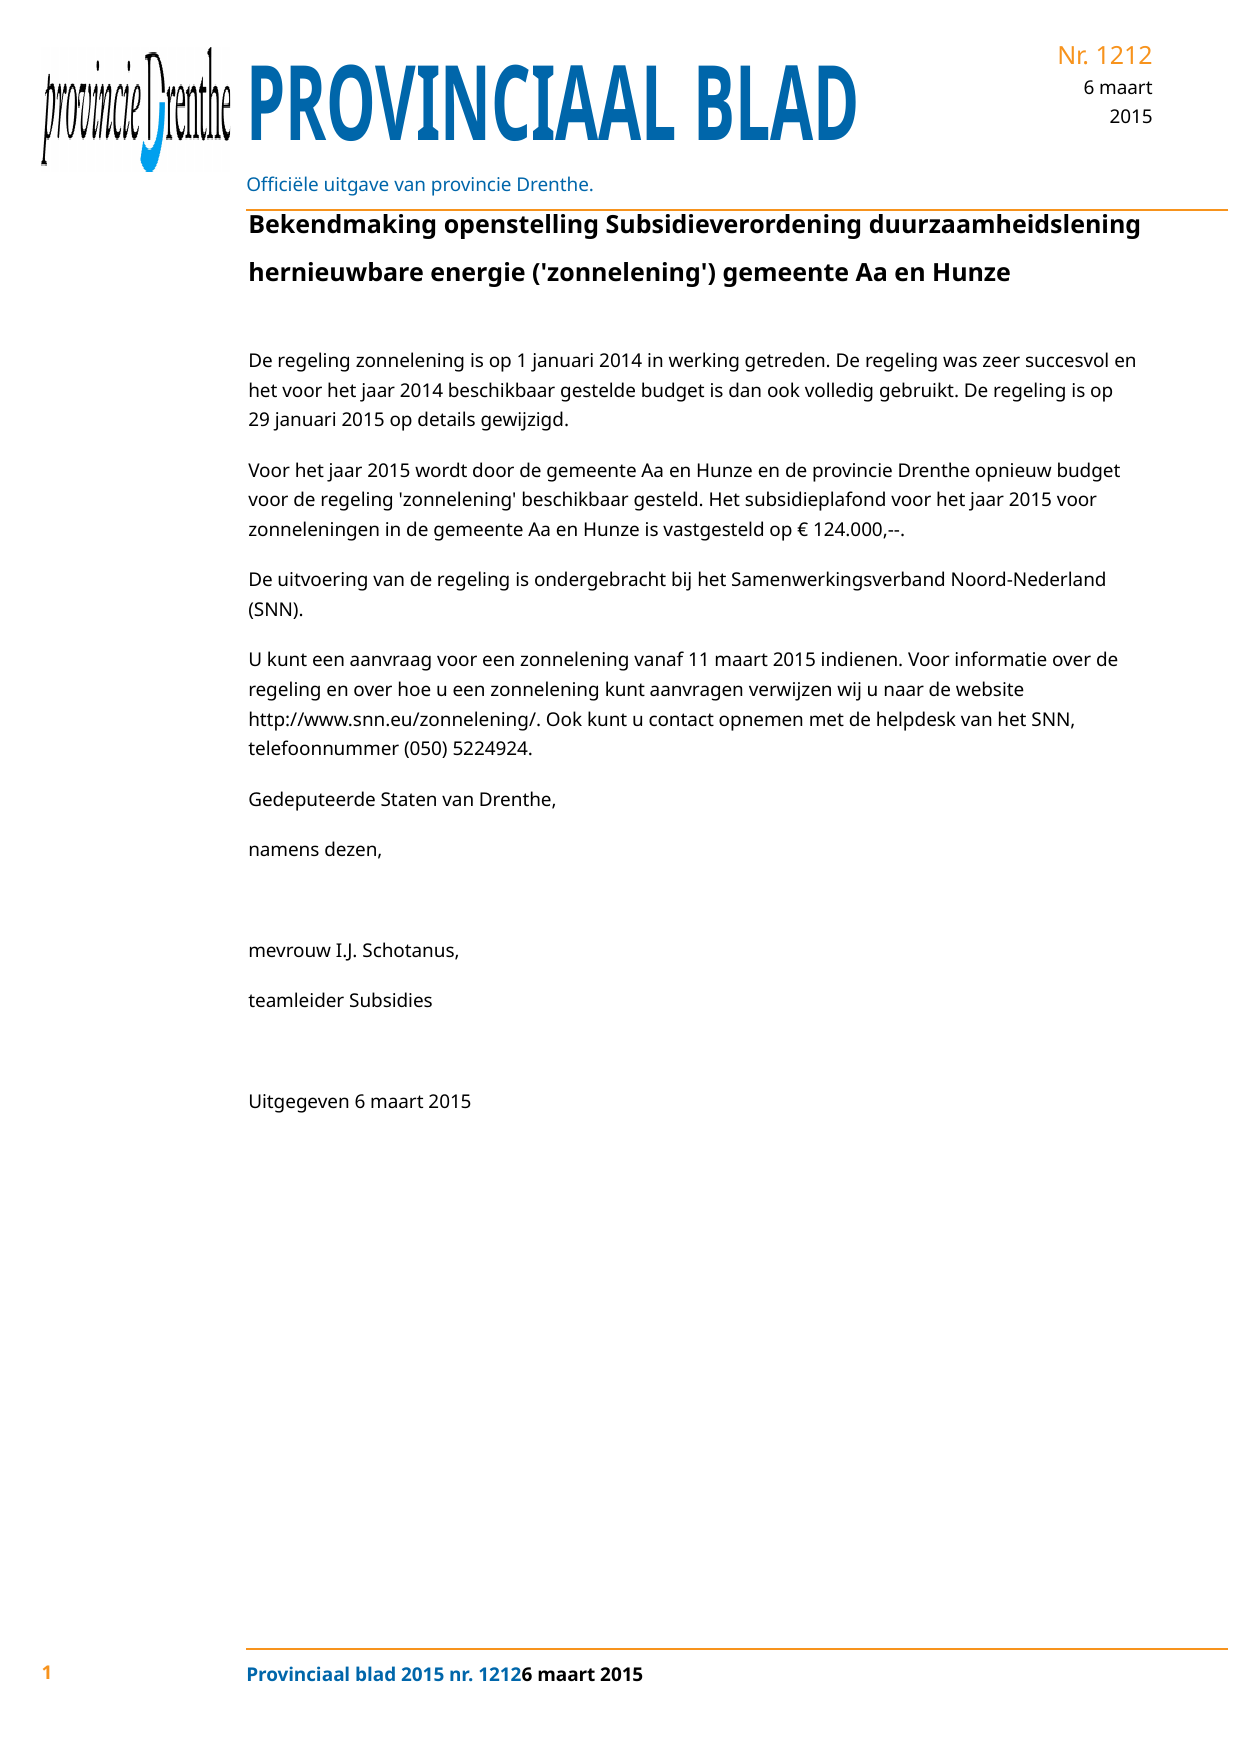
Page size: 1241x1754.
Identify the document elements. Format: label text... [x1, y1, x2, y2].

text namens dezen, [248, 836, 1152, 862]
picture [41, 47, 231, 172]
text Uitgegeven 6 maart 2015 [248, 1088, 1152, 1114]
text Voor het jaar 2015 wordt door de gemeente Aa en Hunze en de provincie Drenthe opnieuw budget voor de regeling 'zonnelening' beschikbaar gesteld. Het subsidieplafond voor het jaar 2015 voor zonneleningen in de gemeente Aa en Hunze is vastgesteld op € 124.000,--. [248, 457, 1152, 542]
text De uitvoering van de regeling is ondergebracht bij het Samenwerkingsverband Noord-Nederland (SNN). [248, 567, 1152, 622]
text Gedeputeerde Staten van Drenthe, [248, 786, 1152, 812]
text U kunt een aanvraag voor een zonnelening vanaf 11 maart 2015 indienen. Voor informatie over de regeling en over hoe u een zonnelening kunt aanvragen verwijzen wij u naar de website http://www.snn.eu/zonnelening/. Ook kunt u contact opnemen met de helpdesk van het SNN, telefoonnummer (050) 5224924. [248, 647, 1152, 761]
text mevrouw I.J. Schotanus, [248, 937, 1152, 963]
text De regeling zonnelening is op 1 januari 2014 in werking getreden. De regeling was zeer succesvol en het voor het jaar 2014 beschikbaar gestelde budget is dan ook volledig gebruikt. De regeling is op 29 januari 2015 op details gewijzigd. [248, 347, 1152, 432]
text Bekendmaking openstelling Subsidieverordening duurzaamheidslening hernieuwbare energie ('zonnelening') gemeente Aa en Hunze [248, 211, 1152, 288]
text teamleider Subsidies [248, 987, 1152, 1013]
